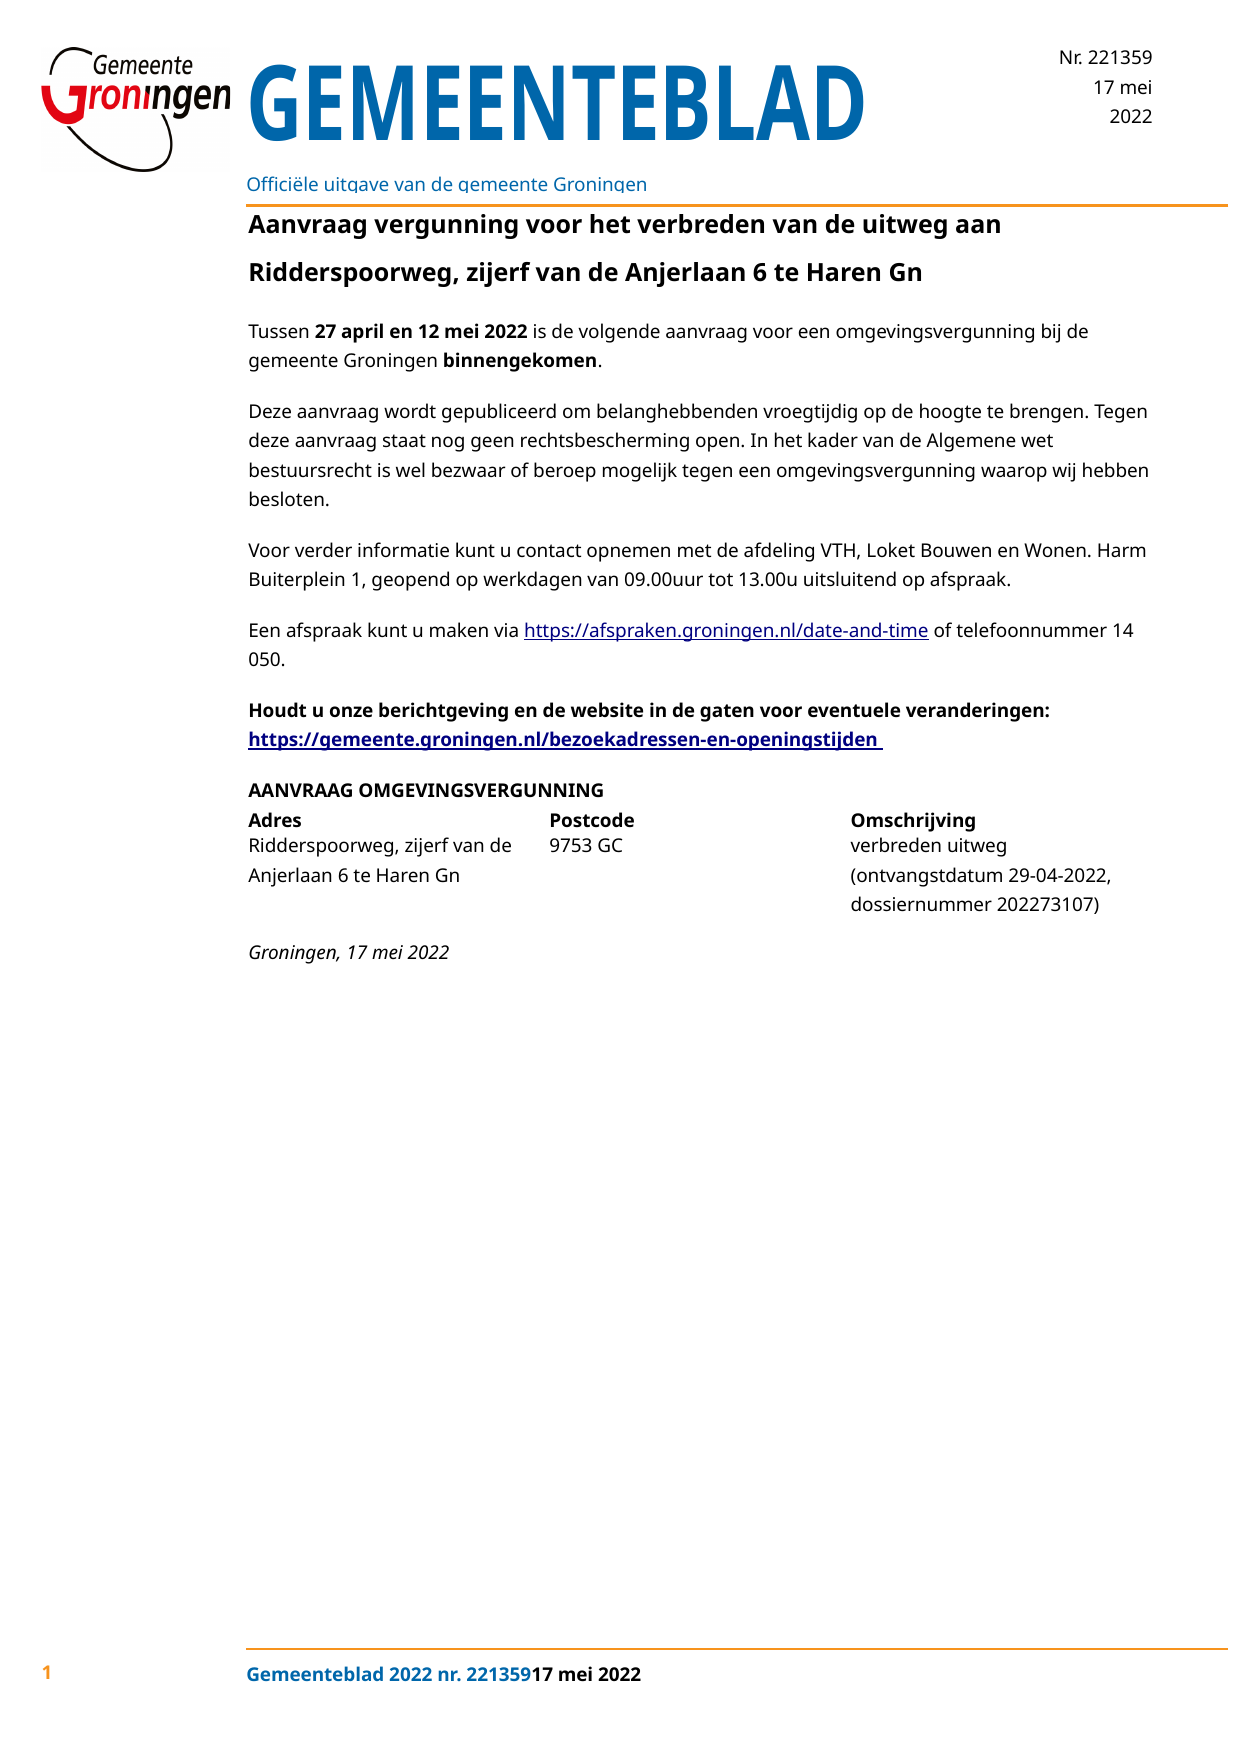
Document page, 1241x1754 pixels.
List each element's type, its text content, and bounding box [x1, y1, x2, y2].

table_header Adres [248, 807, 549, 832]
table_header Postcode [549, 807, 850, 832]
text Groningen, 17 mei 2022 [248, 939, 1152, 964]
table_cell Ridderspoorweg, zijerf van de Anjerlaan 6 te Haren Gn [248, 833, 549, 917]
table_cell 9753 GC [549, 833, 850, 917]
picture [41, 47, 231, 172]
table_header Omschrijving [850, 807, 1152, 832]
text Voor verder informatie kunt u contact opnemen met de afdeling VTH, Loket Bouwen en Wonen. Harm Buiterplein 1, geopend op werkdagen van 09.00uur tot 13.00u uitsluitend op afspraak. [248, 537, 1152, 592]
text Houdt u onze berichtgeving en de website in de gaten voor eventuele veranderingen: https://gemeente.groningen.nl/bezoekadressen-en-openingstijden [248, 697, 1152, 752]
text Aanvraag vergunning voor het verbreden van de uitweg aan Ridderspoorweg, zijerf van de Anjerlaan 6 te Haren Gn [248, 207, 1152, 288]
text Tussen 27 april en 12 mei 2022 is de volgende aanvraag voor een omgevingsvergunning bij de gemeente Groningen binnengekomen. [248, 318, 1152, 373]
table_cell verbreden uitweg (ontvangstdatum 29-04-2022, dossiernummer 202273107) [850, 833, 1152, 917]
text AANVRAAG OMGEVINGSVERGUNNING [248, 777, 1152, 803]
text Deze aanvraag wordt gepubliceerd om belanghebbenden vroegtijdig op de hoogte te brengen. Tegen deze aanvraag staat nog geen rechtsbescherming open. In het kader van de Algemene wet bestuursrecht is wel bezwaar of beroep mogelijk tegen een omgevingsvergunning waarop wij hebben besloten. [248, 398, 1152, 512]
text Een afspraak kunt u maken via https://afspraken.groningen.nl/date-and-time of telefoonnummer 14 050. [248, 617, 1152, 672]
